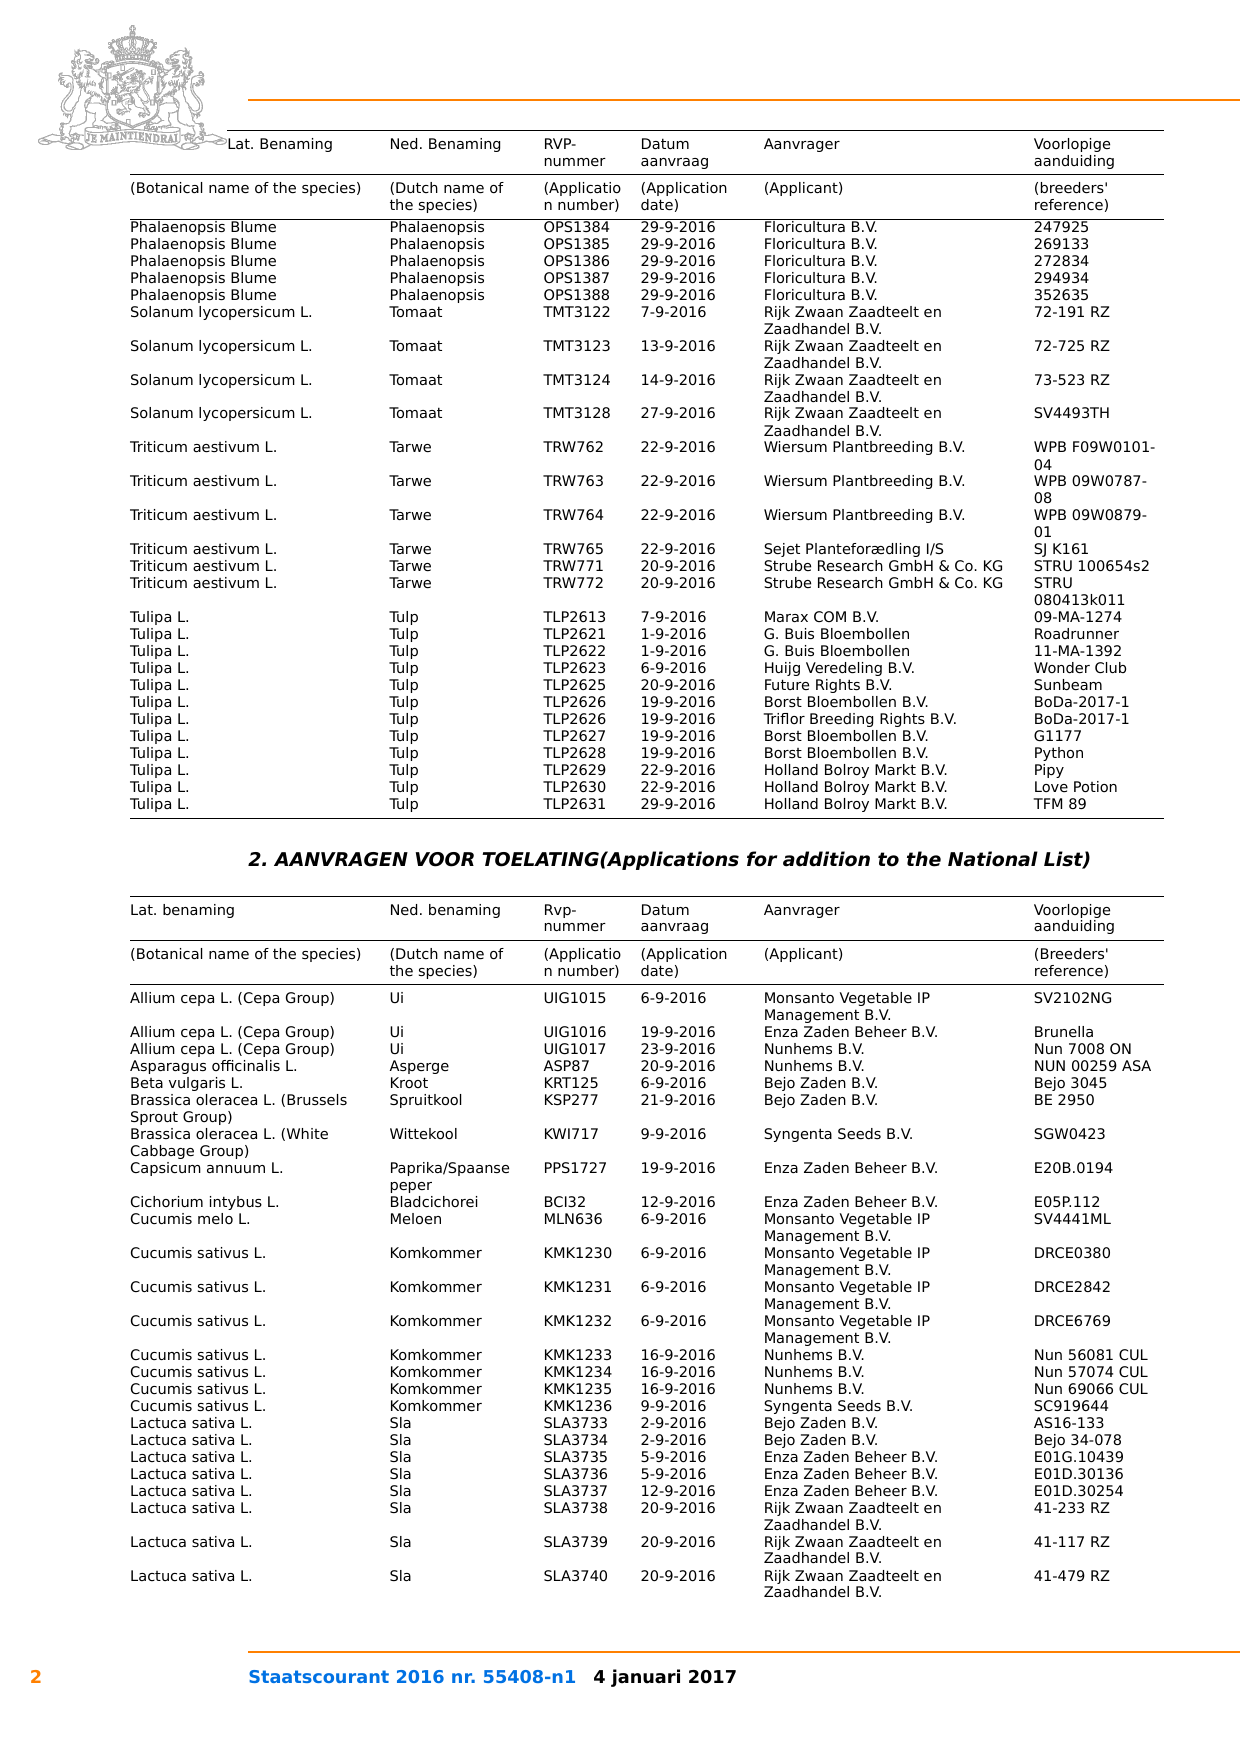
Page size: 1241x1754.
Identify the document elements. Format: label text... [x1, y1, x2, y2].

table_cell 1-9-2016 [635, 626, 758, 643]
table_cell G. Buis Bloembollen [758, 643, 1028, 660]
table_cell 20-9-2016 [635, 1058, 758, 1075]
table_cell Nun 69066 CUL [1028, 1381, 1163, 1398]
table_cell Ui [384, 1041, 537, 1058]
table_cell Borst Bloembollen B.V. [758, 745, 1028, 762]
table_cell Bejo Zaden B.V. [758, 1432, 1028, 1448]
table_cell SJ K161 [1028, 541, 1163, 558]
table_cell TRW763 [537, 473, 634, 507]
table_cell Floricultura B.V. [758, 220, 1028, 236]
table_cell Phalaenopsis Blume [130, 253, 383, 269]
table_cell Tulipa L. [130, 677, 383, 694]
table_cell KMK1236 [537, 1398, 634, 1414]
table_cell TRW772 [537, 575, 634, 609]
table_cell Tulp [384, 728, 537, 745]
table_cell Floricultura B.V. [758, 270, 1028, 287]
table_cell TMT3128 [537, 405, 634, 439]
table_cell Huijg Veredeling B.V. [758, 660, 1028, 677]
table_cell SLA3739 [537, 1534, 634, 1567]
table_cell Allium cepa L. (Cepa Group) [130, 1024, 383, 1041]
table_cell Sunbeam [1028, 677, 1163, 694]
table_cell TLP2631 [537, 796, 634, 818]
table_cell BE 2950 [1028, 1092, 1163, 1126]
table_cell MLN636 [537, 1211, 634, 1245]
table_cell Tulipa L. [130, 694, 383, 711]
table_cell Spruitkool [384, 1092, 537, 1126]
table_cell KMK1233 [537, 1347, 634, 1364]
table_cell Enza Zaden Beheer B.V. [758, 1449, 1028, 1466]
table_cell Nunhems B.V. [758, 1058, 1028, 1075]
table_cell 16-9-2016 [635, 1381, 758, 1398]
table_cell Pipy [1028, 762, 1163, 779]
table_cell Tulipa L. [130, 660, 383, 677]
table_cell Love Potion [1028, 779, 1163, 796]
table_cell Capsicum annuum L. [130, 1160, 383, 1194]
table_header Ned. benaming [384, 897, 537, 940]
table_cell (breeders' reference) [1028, 175, 1163, 219]
table_header Rvp-nummer [537, 897, 634, 940]
table_cell Tulp [384, 779, 537, 796]
table_cell Sla [384, 1432, 537, 1448]
table_cell Tulp [384, 643, 537, 660]
table_cell UIG1016 [537, 1024, 634, 1041]
table_cell Phalaenopsis [384, 220, 537, 236]
table_cell Strube Research GmbH & Co. KG [758, 558, 1028, 575]
table_cell 16-9-2016 [635, 1364, 758, 1381]
table_cell Tarwe [384, 507, 537, 541]
table_cell Tarwe [384, 541, 537, 558]
table_cell Bladcichorei [384, 1194, 537, 1211]
table_cell AS16-133 [1028, 1415, 1163, 1432]
table_cell Meloen [384, 1211, 537, 1245]
table_header Lat. benaming [130, 897, 383, 940]
table_cell Beta vulgaris L. [130, 1075, 383, 1092]
table_cell Lactuca sativa L. [130, 1483, 383, 1499]
table_cell Phalaenopsis Blume [130, 270, 383, 287]
table_cell 20-9-2016 [635, 575, 758, 609]
table_cell Enza Zaden Beheer B.V. [758, 1466, 1028, 1482]
table_cell Lactuca sativa L. [130, 1568, 383, 1601]
table_cell Nunhems B.V. [758, 1347, 1028, 1364]
table_cell Komkommer [384, 1347, 537, 1364]
table_cell Nun 7008 ON [1028, 1041, 1163, 1058]
table_cell TRW765 [537, 541, 634, 558]
table_cell 11-MA-1392 [1028, 643, 1163, 660]
table_cell Floricultura B.V. [758, 287, 1028, 303]
table_cell SLA3733 [537, 1415, 634, 1432]
table_cell E01D.30254 [1028, 1483, 1163, 1499]
table_cell OPS1385 [537, 236, 634, 253]
table_cell (Botanical name of the species) [130, 941, 383, 984]
table_cell TLP2628 [537, 745, 634, 762]
table_cell (Application number) [537, 941, 634, 984]
table_cell TLP2626 [537, 694, 634, 711]
table_cell Tulp [384, 609, 537, 626]
table_cell OPS1388 [537, 287, 634, 303]
table_cell Tarwe [384, 558, 537, 575]
table_cell KMK1235 [537, 1381, 634, 1398]
table_cell 5-9-2016 [635, 1449, 758, 1466]
table_cell Holland Bolroy Markt B.V. [758, 796, 1028, 818]
table_cell (Breeders' reference) [1028, 941, 1163, 984]
table_cell Triticum aestivum L. [130, 507, 383, 541]
table_cell Tulipa L. [130, 643, 383, 660]
table_cell 6-9-2016 [635, 985, 758, 1024]
table_cell 22-9-2016 [635, 507, 758, 541]
table_cell KMK1232 [537, 1313, 634, 1347]
table_cell Lactuca sativa L. [130, 1415, 383, 1432]
table_cell Sla [384, 1483, 537, 1499]
table_cell Tulp [384, 796, 537, 818]
table_cell Monsanto Vegetable IP Management B.V. [758, 1245, 1028, 1279]
table_cell Triticum aestivum L. [130, 473, 383, 507]
table_cell Ui [384, 1024, 537, 1041]
table_cell (Applicant) [758, 941, 1028, 984]
table_cell TLP2613 [537, 609, 634, 626]
table_cell SLA3740 [537, 1568, 634, 1601]
table_cell Enza Zaden Beheer B.V. [758, 1483, 1028, 1499]
table_cell Nun 57074 CUL [1028, 1364, 1163, 1381]
table_cell Komkommer [384, 1364, 537, 1381]
table_cell Bejo 34-078 [1028, 1432, 1163, 1448]
table_cell KMK1234 [537, 1364, 634, 1381]
table_cell Nunhems B.V. [758, 1041, 1028, 1058]
table_cell SLA3737 [537, 1483, 634, 1499]
table_cell Tulipa L. [130, 796, 383, 818]
table_cell KMK1231 [537, 1279, 634, 1313]
table_cell TRW771 [537, 558, 634, 575]
table_cell 22-9-2016 [635, 439, 758, 473]
table_cell 22-9-2016 [635, 779, 758, 796]
table_cell Phalaenopsis [384, 287, 537, 303]
table_cell SLA3735 [537, 1449, 634, 1466]
table_cell OPS1386 [537, 253, 634, 269]
table_cell Enza Zaden Beheer B.V. [758, 1024, 1028, 1041]
table_cell BCI32 [537, 1194, 634, 1211]
table_cell Wonder Club [1028, 660, 1163, 677]
table_cell 29-9-2016 [635, 287, 758, 303]
table_cell TLP2625 [537, 677, 634, 694]
table_cell Tomaat [384, 338, 537, 371]
table_cell Tulipa L. [130, 779, 383, 796]
table_header Aanvrager [758, 131, 1028, 174]
table_header Voorlopige aanduiding [1028, 897, 1163, 940]
table_cell Tulipa L. [130, 609, 383, 626]
table_cell Sla [384, 1449, 537, 1466]
table_cell Phalaenopsis [384, 253, 537, 269]
table_cell 352635 [1028, 287, 1163, 303]
table_header Lat. Benaming [130, 131, 383, 174]
table_cell Allium cepa L. (Cepa Group) [130, 1041, 383, 1058]
table_cell 5-9-2016 [635, 1466, 758, 1482]
table_header Ned. Benaming [384, 131, 537, 174]
table_cell Monsanto Vegetable IP Management B.V. [758, 1279, 1028, 1313]
table_cell 2-9-2016 [635, 1415, 758, 1432]
table_cell 22-9-2016 [635, 762, 758, 779]
table_header Datum aanvraag [635, 897, 758, 940]
table_cell Komkommer [384, 1313, 537, 1347]
table_cell Tulp [384, 677, 537, 694]
table_cell Nunhems B.V. [758, 1364, 1028, 1381]
table_cell Cichorium intybus L. [130, 1194, 383, 1211]
table_cell Rijk Zwaan Zaadteelt en Zaadhandel B.V. [758, 1568, 1028, 1601]
table_cell Tulipa L. [130, 762, 383, 779]
table_cell Borst Bloembollen B.V. [758, 728, 1028, 745]
table_cell Komkommer [384, 1381, 537, 1398]
table_cell Enza Zaden Beheer B.V. [758, 1160, 1028, 1194]
table_cell Triticum aestivum L. [130, 439, 383, 473]
table_cell Holland Bolroy Markt B.V. [758, 762, 1028, 779]
table_cell TLP2622 [537, 643, 634, 660]
subtitle 2. AANVRAGEN VOOR TOELATING(Applications for addition to the National List) [248, 849, 1163, 871]
table_cell TLP2627 [537, 728, 634, 745]
table_cell 7-9-2016 [635, 304, 758, 337]
table_cell Sla [384, 1534, 537, 1567]
picture [38, 25, 227, 150]
table_cell (Application date) [635, 175, 758, 219]
table_cell Monsanto Vegetable IP Management B.V. [758, 1313, 1028, 1347]
table_cell 6-9-2016 [635, 1279, 758, 1313]
table_cell Tulp [384, 694, 537, 711]
table_cell 12-9-2016 [635, 1194, 758, 1211]
table_cell Phalaenopsis Blume [130, 287, 383, 303]
table_cell Phalaenopsis [384, 270, 537, 287]
table_cell WPB 09W0879-01 [1028, 507, 1163, 541]
table_cell UIG1017 [537, 1041, 634, 1058]
table_cell Lactuca sativa L. [130, 1449, 383, 1466]
table_cell Rijk Zwaan Zaadteelt en Zaadhandel B.V. [758, 1534, 1028, 1567]
table_cell Roadrunner [1028, 626, 1163, 643]
table_cell Sla [384, 1466, 537, 1482]
table_cell 29-9-2016 [635, 253, 758, 269]
table_cell Paprika/Spaanse peper [384, 1160, 537, 1194]
table_cell 27-9-2016 [635, 405, 758, 439]
table_cell Python [1028, 745, 1163, 762]
table_cell Tomaat [384, 405, 537, 439]
table_cell Triflor Breeding Rights B.V. [758, 711, 1028, 728]
table_cell 72-191 RZ [1028, 304, 1163, 337]
table_cell Cucumis sativus L. [130, 1279, 383, 1313]
table_cell Nun 56081 CUL [1028, 1347, 1163, 1364]
table_cell Tulp [384, 711, 537, 728]
table_cell Cucumis melo L. [130, 1211, 383, 1245]
table_header RVP-nummer [537, 131, 634, 174]
table_cell E01G.10439 [1028, 1449, 1163, 1466]
table_cell 29-9-2016 [635, 220, 758, 236]
table_cell SGW0423 [1028, 1126, 1163, 1160]
table_cell Sla [384, 1568, 537, 1601]
table_cell Brassica oleracea L. (White Cabbage Group) [130, 1126, 383, 1160]
table_cell 14-9-2016 [635, 371, 758, 405]
table_cell Cucumis sativus L. [130, 1364, 383, 1381]
table_cell 41-233 RZ [1028, 1500, 1163, 1533]
table_cell Phalaenopsis Blume [130, 236, 383, 253]
table_cell Lactuca sativa L. [130, 1466, 383, 1482]
table_cell TLP2626 [537, 711, 634, 728]
table_cell 73-523 RZ [1028, 371, 1163, 405]
table_cell TFM 89 [1028, 796, 1163, 818]
table_cell Strube Research GmbH & Co. KG [758, 575, 1028, 609]
table_cell Cucumis sativus L. [130, 1398, 383, 1414]
table_cell 29-9-2016 [635, 796, 758, 818]
table_cell Borst Bloembollen B.V. [758, 694, 1028, 711]
table_cell 1-9-2016 [635, 643, 758, 660]
table_cell Syngenta Seeds B.V. [758, 1398, 1028, 1414]
table_cell Rijk Zwaan Zaadteelt en Zaadhandel B.V. [758, 405, 1028, 439]
table_cell Sejet Planteforædling I/S [758, 541, 1028, 558]
table_cell 22-9-2016 [635, 473, 758, 507]
table_cell Rijk Zwaan Zaadteelt en Zaadhandel B.V. [758, 338, 1028, 371]
table_cell Syngenta Seeds B.V. [758, 1126, 1028, 1160]
table_cell Tulipa L. [130, 711, 383, 728]
table_cell 6-9-2016 [635, 660, 758, 677]
table_cell TLP2623 [537, 660, 634, 677]
table_cell 19-9-2016 [635, 711, 758, 728]
table_cell 9-9-2016 [635, 1126, 758, 1160]
table_cell Triticum aestivum L. [130, 558, 383, 575]
table_cell Lactuca sativa L. [130, 1432, 383, 1448]
table_cell G. Buis Bloembollen [758, 626, 1028, 643]
table_cell Bejo 3045 [1028, 1075, 1163, 1092]
table_cell Tulp [384, 745, 537, 762]
table_cell Lactuca sativa L. [130, 1500, 383, 1533]
table_cell Cucumis sativus L. [130, 1245, 383, 1279]
table_cell TLP2630 [537, 779, 634, 796]
table_cell Triticum aestivum L. [130, 575, 383, 609]
table_cell Floricultura B.V. [758, 236, 1028, 253]
table_cell Lactuca sativa L. [130, 1534, 383, 1567]
table_cell 19-9-2016 [635, 745, 758, 762]
table_cell Rijk Zwaan Zaadteelt en Zaadhandel B.V. [758, 304, 1028, 337]
table_cell 19-9-2016 [635, 728, 758, 745]
table_cell 6-9-2016 [635, 1211, 758, 1245]
table_header Aanvrager [758, 897, 1028, 940]
table_cell Solanum lycopersicum L. [130, 304, 383, 337]
table_cell DRCE0380 [1028, 1245, 1163, 1279]
table_cell (Dutch name of the species) [384, 941, 537, 984]
table_cell Ui [384, 985, 537, 1024]
table_cell E01D.30136 [1028, 1466, 1163, 1482]
table_cell Marax COM B.V. [758, 609, 1028, 626]
table_cell UIG1015 [537, 985, 634, 1024]
table_cell Asparagus officinalis L. [130, 1058, 383, 1075]
table_cell Sla [384, 1500, 537, 1533]
table_cell Cucumis sativus L. [130, 1381, 383, 1398]
table_cell Solanum lycopersicum L. [130, 371, 383, 405]
table_cell E20B.0194 [1028, 1160, 1163, 1194]
table_cell 20-9-2016 [635, 1534, 758, 1567]
table_cell 22-9-2016 [635, 541, 758, 558]
table_cell KRT125 [537, 1075, 634, 1092]
table_cell Tulipa L. [130, 626, 383, 643]
table_cell SLA3738 [537, 1500, 634, 1533]
table_cell Wiersum Plantbreeding B.V. [758, 439, 1028, 473]
table_cell NUN 00259 ASA [1028, 1058, 1163, 1075]
table_cell TLP2621 [537, 626, 634, 643]
table_cell 9-9-2016 [635, 1398, 758, 1414]
table_cell Enza Zaden Beheer B.V. [758, 1194, 1028, 1211]
table_cell Sla [384, 1415, 537, 1432]
table_cell 21-9-2016 [635, 1092, 758, 1126]
table_cell 09-MA-1274 [1028, 609, 1163, 626]
table_cell SC919644 [1028, 1398, 1163, 1414]
table_cell (Dutch name of the species) [384, 175, 537, 219]
table_cell 19-9-2016 [635, 694, 758, 711]
table_cell 20-9-2016 [635, 1568, 758, 1601]
table_cell Wittekool [384, 1126, 537, 1160]
table_cell BoDa-2017-1 [1028, 711, 1163, 728]
table_cell 20-9-2016 [635, 677, 758, 694]
table_cell 16-9-2016 [635, 1347, 758, 1364]
table_cell 13-9-2016 [635, 338, 758, 371]
table_cell E05P.112 [1028, 1194, 1163, 1211]
table_header Datum aanvraag [635, 131, 758, 174]
table_cell SV2102NG [1028, 985, 1163, 1024]
table_header Voorlopige aanduiding [1028, 131, 1163, 174]
table_cell Brassica oleracea L. (Brussels Sprout Group) [130, 1092, 383, 1126]
table_cell Tarwe [384, 439, 537, 473]
table_cell (Applicant) [758, 175, 1028, 219]
table_cell Tulp [384, 762, 537, 779]
table_cell 29-9-2016 [635, 236, 758, 253]
table_cell 41-479 RZ [1028, 1568, 1163, 1601]
table_cell PPS1727 [537, 1160, 634, 1194]
table_cell Tarwe [384, 575, 537, 609]
table_cell TLP2629 [537, 762, 634, 779]
table_cell Bejo Zaden B.V. [758, 1075, 1028, 1092]
table_cell SV4441ML [1028, 1211, 1163, 1245]
table_cell SV4493TH [1028, 405, 1163, 439]
table_cell Tulp [384, 660, 537, 677]
table_cell OPS1387 [537, 270, 634, 287]
table_cell Monsanto Vegetable IP Management B.V. [758, 985, 1028, 1024]
table_cell Komkommer [384, 1245, 537, 1279]
table_cell Holland Bolroy Markt B.V. [758, 779, 1028, 796]
table_cell Tulipa L. [130, 745, 383, 762]
table_cell Bejo Zaden B.V. [758, 1092, 1028, 1126]
table_cell SLA3734 [537, 1432, 634, 1448]
table_cell Allium cepa L. (Cepa Group) [130, 985, 383, 1024]
table_cell 23-9-2016 [635, 1041, 758, 1058]
table_cell Brunella [1028, 1024, 1163, 1041]
table_cell Phalaenopsis [384, 236, 537, 253]
table_cell Tulp [384, 626, 537, 643]
table_cell OPS1384 [537, 220, 634, 236]
table_cell 29-9-2016 [635, 270, 758, 287]
table_cell STRU 100654s2 [1028, 558, 1163, 575]
table_cell Wiersum Plantbreeding B.V. [758, 507, 1028, 541]
table_cell 2-9-2016 [635, 1432, 758, 1448]
table_cell 19-9-2016 [635, 1160, 758, 1194]
table_cell Komkommer [384, 1398, 537, 1414]
table_cell Monsanto Vegetable IP Management B.V. [758, 1211, 1028, 1245]
table_cell (Application number) [537, 175, 634, 219]
table_cell Phalaenopsis Blume [130, 220, 383, 236]
table_cell 247925 [1028, 220, 1163, 236]
table_cell 6-9-2016 [635, 1075, 758, 1092]
table_cell Tomaat [384, 304, 537, 337]
table_cell Bejo Zaden B.V. [758, 1415, 1028, 1432]
table_cell WPB 09W0787-08 [1028, 473, 1163, 507]
table_cell ASP87 [537, 1058, 634, 1075]
table_cell 7-9-2016 [635, 609, 758, 626]
table_cell TMT3122 [537, 304, 634, 337]
table_cell G1177 [1028, 728, 1163, 745]
table_cell Tomaat [384, 371, 537, 405]
table_cell TRW762 [537, 439, 634, 473]
table_cell TMT3124 [537, 371, 634, 405]
table_cell 6-9-2016 [635, 1245, 758, 1279]
table_cell SLA3736 [537, 1466, 634, 1482]
table_cell Tulipa L. [130, 728, 383, 745]
table_cell WPB F09W0101-04 [1028, 439, 1163, 473]
table_cell KMK1230 [537, 1245, 634, 1279]
table_cell Wiersum Plantbreeding B.V. [758, 473, 1028, 507]
table_cell Floricultura B.V. [758, 253, 1028, 269]
table_cell STRU 080413k011 [1028, 575, 1163, 609]
table_cell 20-9-2016 [635, 558, 758, 575]
table_cell 72-725 RZ [1028, 338, 1163, 371]
table_cell DRCE2842 [1028, 1279, 1163, 1313]
table_cell (Botanical name of the species) [130, 175, 383, 219]
table_cell TMT3123 [537, 338, 634, 371]
table_cell Solanum lycopersicum L. [130, 405, 383, 439]
table_cell Rijk Zwaan Zaadteelt en Zaadhandel B.V. [758, 1500, 1028, 1533]
table_cell Komkommer [384, 1279, 537, 1313]
table_cell 41-117 RZ [1028, 1534, 1163, 1567]
table_cell DRCE6769 [1028, 1313, 1163, 1347]
table_cell Solanum lycopersicum L. [130, 338, 383, 371]
table_cell KWI717 [537, 1126, 634, 1160]
table_cell KSP277 [537, 1092, 634, 1126]
table_cell TRW764 [537, 507, 634, 541]
table_cell 272834 [1028, 253, 1163, 269]
table_cell 6-9-2016 [635, 1313, 758, 1347]
table_cell Triticum aestivum L. [130, 541, 383, 558]
table_cell Nunhems B.V. [758, 1381, 1028, 1398]
table_cell BoDa-2017-1 [1028, 694, 1163, 711]
table_cell 12-9-2016 [635, 1483, 758, 1499]
table_cell Tarwe [384, 473, 537, 507]
table_cell 269133 [1028, 236, 1163, 253]
table_cell Rijk Zwaan Zaadteelt en Zaadhandel B.V. [758, 371, 1028, 405]
table_cell Cucumis sativus L. [130, 1313, 383, 1347]
table_cell Asperge [384, 1058, 537, 1075]
table_cell Kroot [384, 1075, 537, 1092]
table_cell (Application date) [635, 941, 758, 984]
table_cell Cucumis sativus L. [130, 1347, 383, 1364]
table_cell 19-9-2016 [635, 1024, 758, 1041]
table_cell Future Rights B.V. [758, 677, 1028, 694]
table_cell 294934 [1028, 270, 1163, 287]
table_cell 20-9-2016 [635, 1500, 758, 1533]
